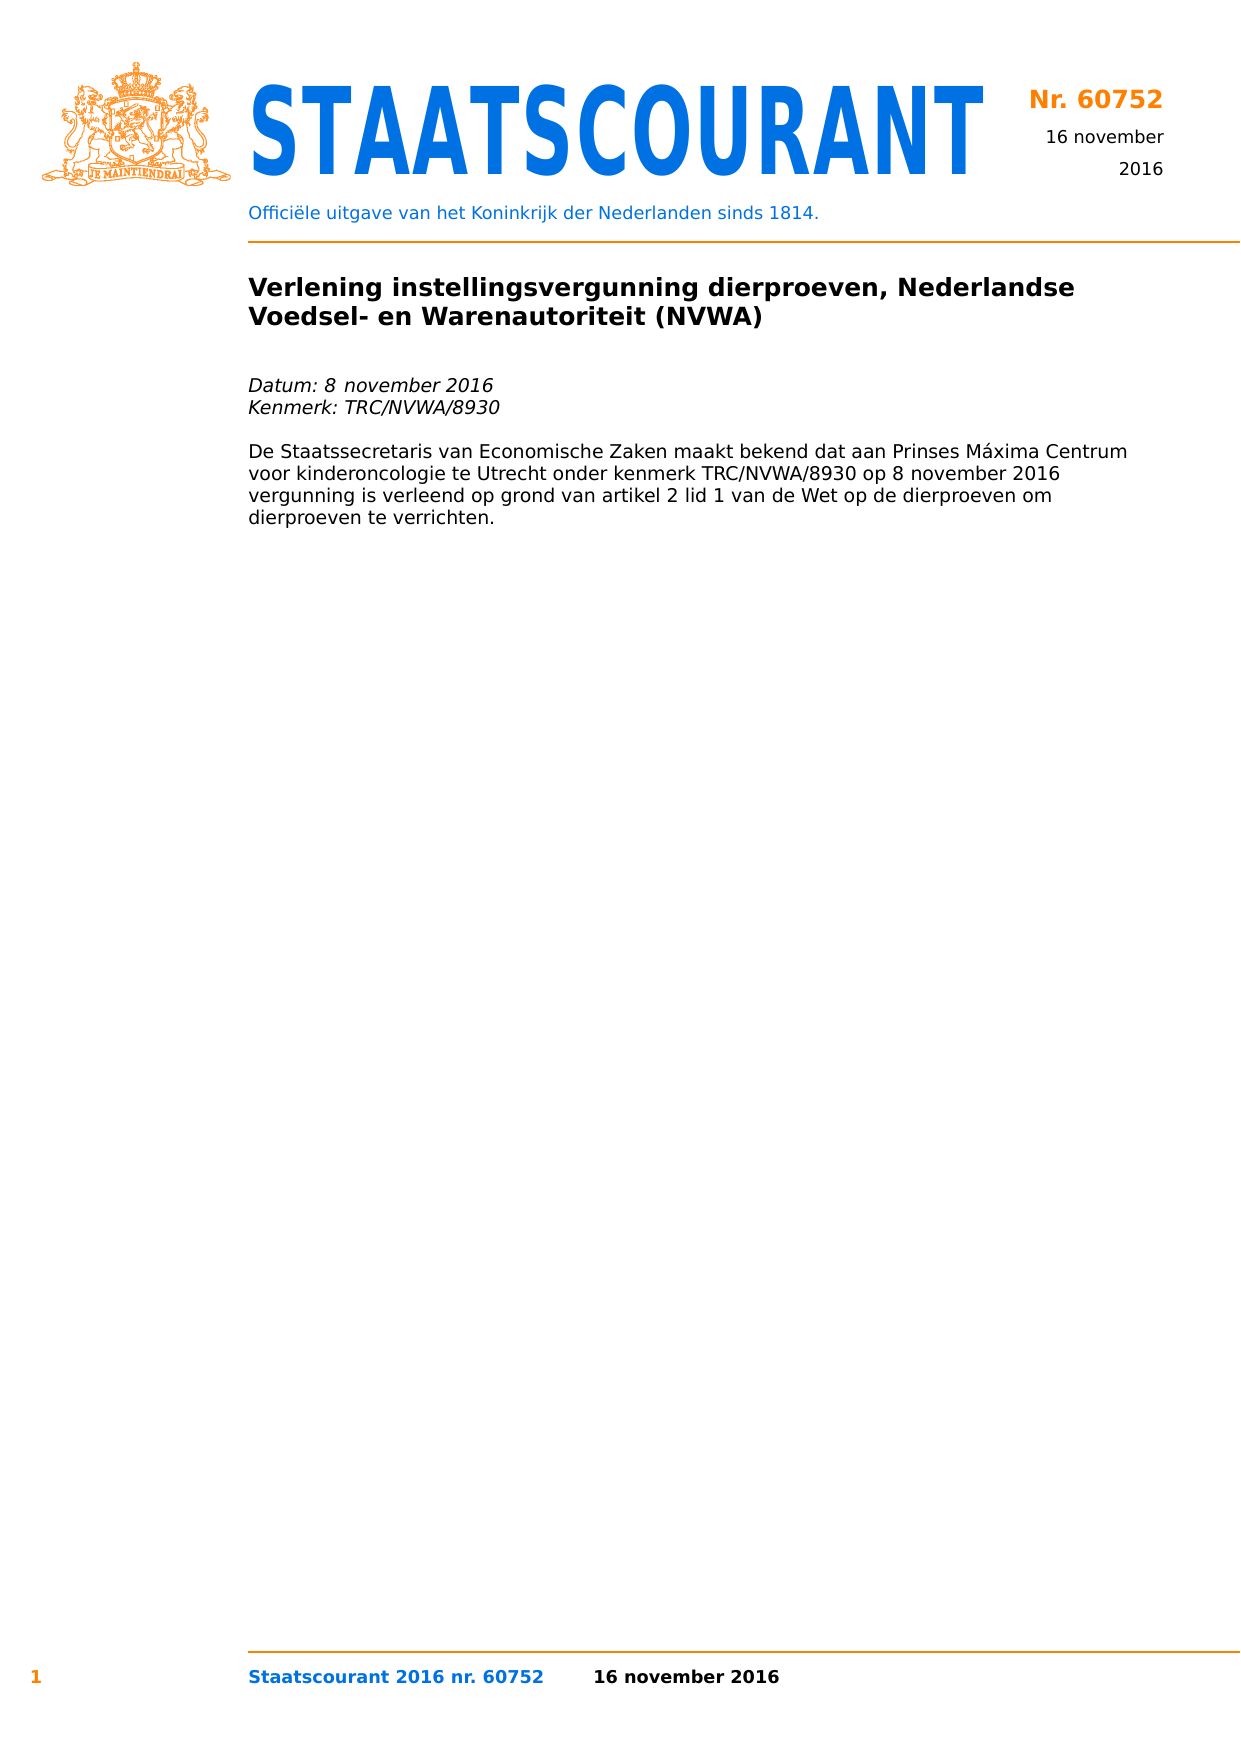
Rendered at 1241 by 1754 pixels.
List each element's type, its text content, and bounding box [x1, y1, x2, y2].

table_cell 2016 [998, 153, 1240, 203]
text De Staatssecretaris van Economische Zaken maakt bekend dat aan Prinses Máxima Centrum voor kinderoncologie te Utrecht onder kenmerk TRC/NVWA/8930 op 8 november 2016 vergunning is verleend op grond van artikel 2 lid 1 van de Wet op de dierproeven om dierproeven te verrichten. [248, 441, 1163, 529]
table_cell 16 november [998, 121, 1240, 153]
table_cell Officiële uitgave van het Koninkrijk der Nederlanden sinds 1814. [248, 203, 1240, 241]
table_header Nr. 60752 [998, 62, 1240, 121]
text Kenmerk: TRC/NVWA/8930 [248, 397, 1163, 419]
table_header [25, 62, 248, 241]
subtitle Verlening instellingsvergunning dierproeven, Nederlandse Voedsel- en Warenautoriteit (NVWA) [248, 273, 1163, 331]
picture [41, 62, 231, 186]
text Datum: 8 november 2016 [248, 375, 1163, 397]
table_header STAATSCOURANT [248, 62, 998, 203]
